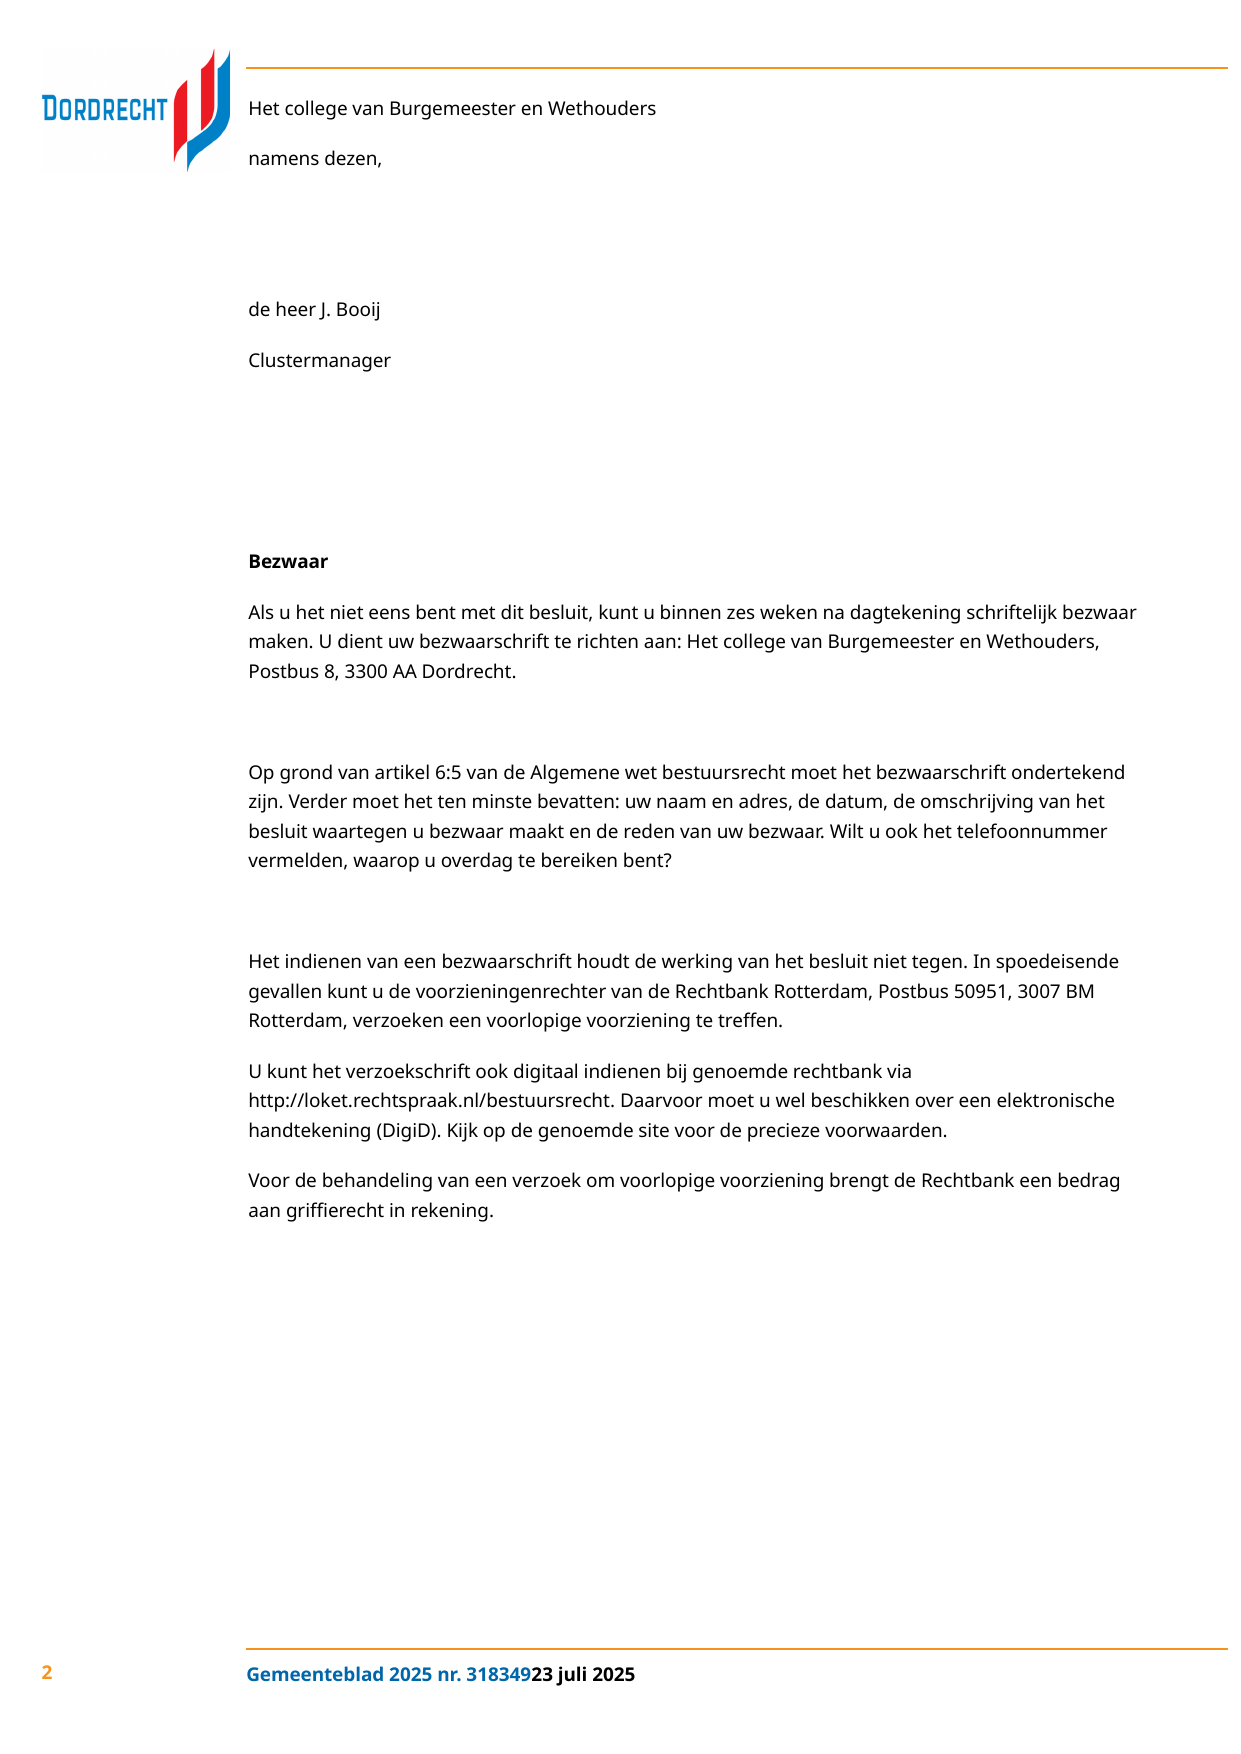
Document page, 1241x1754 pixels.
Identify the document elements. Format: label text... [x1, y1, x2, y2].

text Als u het niet eens bent met dit besluit, kunt u binnen zes weken na dagtekening schriftelijk bezwaar maken. U dient uw bezwaarschrift te richten aan: Het college van Burgemeester en Wethouders, Postbus 8, 3300 AA Dordrecht. [248, 599, 1152, 684]
text Clustermanager [248, 347, 1152, 373]
text namens dezen, [248, 145, 1152, 171]
text Het college van Burgemeester en Wethouders [248, 95, 1152, 121]
text Het indienen van een bezwaarschrift houdt de werking van het besluit niet tegen. In spoedeisende gevallen kunt u de voorzieningenrechter van de Rechtbank Rotterdam, Postbus 50951, 3007 BM Rotterdam, verzoeken een voorlopige voorziening te treffen. [248, 948, 1152, 1033]
text de heer J. Booij [248, 296, 1152, 322]
picture [41, 47, 231, 172]
text Op grond van artikel 6:5 van de Algemene wet bestuursrecht moet het bezwaarschrift ondertekend zijn. Verder moet het ten minste bevatten: uw naam en adres, de datum, de omschrijving van het besluit waartegen u bezwaar maakt en de reden van uw bezwaar. Wilt u ook het telefoonnummer vermelden, waarop u overdag te bereiken bent? [248, 759, 1152, 873]
text Voor de behandeling van een verzoek om voorlopige voorziening brengt de Rechtbank een bedrag aan griffierecht in rekening. [248, 1168, 1152, 1223]
text U kunt het verzoekschrift ook digitaal indienen bij genoemde rechtbank via http://loket.rechtspraak.nl/bestuursrecht. Daarvoor moet u wel beschikken over een elektronische handtekening (DigiD). Kijk op de genoemde site voor de precieze voorwaarden. [248, 1058, 1152, 1143]
text Bezwaar [248, 548, 1152, 574]
